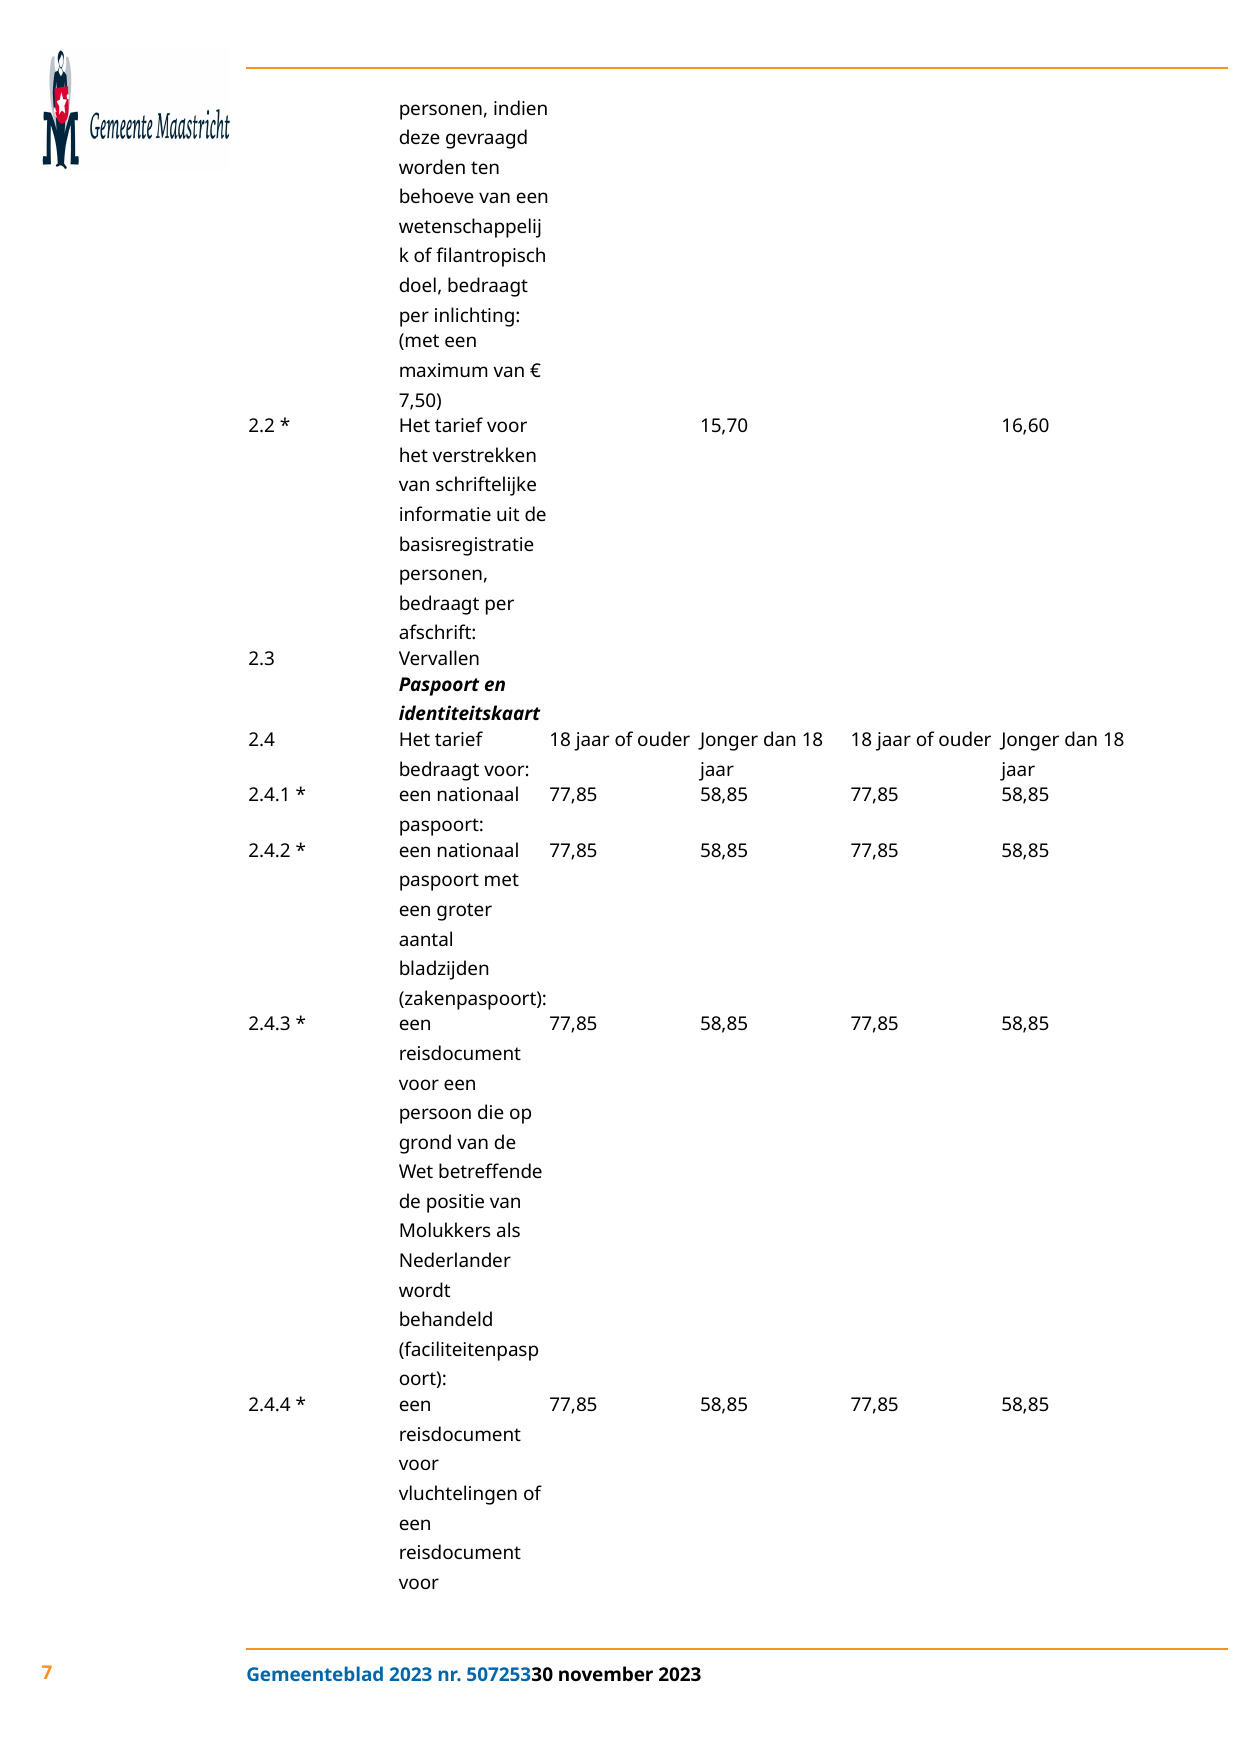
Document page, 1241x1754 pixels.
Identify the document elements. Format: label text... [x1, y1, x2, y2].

table_cell [248, 95, 398, 328]
table_cell 58,85 [700, 1391, 850, 1594]
table_cell 18 jaar of ouder [549, 726, 700, 782]
table_cell 58,85 [700, 837, 850, 1011]
picture [41, 47, 231, 172]
table_cell 77,85 [549, 1391, 700, 1594]
table_cell 58,85 [700, 782, 850, 837]
table_cell 58,85 [1001, 782, 1152, 837]
table_cell 2.3 [248, 645, 398, 671]
table_cell [549, 95, 700, 328]
table_cell [850, 671, 1001, 726]
table_cell 15,70 [700, 413, 850, 645]
table_cell [1001, 645, 1152, 671]
table_cell [549, 328, 700, 412]
table_cell Vervallen [399, 645, 549, 671]
table_cell een nationaal paspoort met een groter aantal bladzijden (zakenpaspoort): [399, 837, 549, 1011]
table_cell [700, 95, 850, 328]
table_cell [248, 328, 398, 412]
table_cell 77,85 [850, 782, 1001, 837]
table_cell Jonger dan 18 jaar [1001, 726, 1152, 782]
table_cell [700, 328, 850, 412]
table_cell Het tarief bedraagt voor: [399, 726, 549, 782]
table_cell [850, 413, 1001, 645]
table_cell een nationaal paspoort: [399, 782, 549, 837]
table_cell [1001, 95, 1152, 328]
table_cell [1001, 328, 1152, 412]
table_cell Het tarief voor het verstrekken van schriftelijke informatie uit de basisregistratie personen, bedraagt per afschrift: [399, 413, 549, 645]
table_cell een reisdocument voor vluchtelingen of een reisdocument voor [399, 1391, 549, 1594]
table_cell [700, 645, 850, 671]
table_cell [850, 328, 1001, 412]
table_cell 77,85 [549, 1011, 700, 1391]
table_cell [248, 671, 398, 726]
table_cell 77,85 [850, 1011, 1001, 1391]
table_cell 18 jaar of ouder [850, 726, 1001, 782]
table_cell 2.4.3 * [248, 1011, 398, 1391]
table_cell 58,85 [700, 1011, 850, 1391]
table_cell [1001, 671, 1152, 726]
table_cell 2.4.1 * [248, 782, 398, 837]
table_cell een reisdocument voor een persoon die op grond van de Wet betreffende de positie van Molukkers als Nederlander wordt behandeld (faciliteitenpaspoort): [399, 1011, 549, 1391]
table_cell 2.2 * [248, 413, 398, 645]
table_cell [700, 671, 850, 726]
table_cell 77,85 [850, 1391, 1001, 1594]
table_cell 77,85 [850, 837, 1001, 1011]
table_cell [549, 671, 700, 726]
table_cell (met een maximum van € 7,50) [399, 328, 549, 412]
table_cell 2.4.4 * [248, 1391, 398, 1594]
table_cell Paspoort en identiteitskaart [399, 671, 549, 726]
table_cell Jonger dan 18 jaar [700, 726, 850, 782]
table_cell 77,85 [549, 837, 700, 1011]
table_cell 58,85 [1001, 1391, 1152, 1594]
table_cell 16,60 [1001, 413, 1152, 645]
table_cell 58,85 [1001, 1011, 1152, 1391]
table_cell 2.4.2 * [248, 837, 398, 1011]
table_cell 2.4 [248, 726, 398, 782]
table_cell [850, 95, 1001, 328]
table_cell [850, 645, 1001, 671]
table_cell 58,85 [1001, 837, 1152, 1011]
table_cell 77,85 [549, 782, 700, 837]
table_cell personen, indien deze gevraagd worden ten behoeve van een wetenschappelijk of filantropisch doel, bedraagt per inlichting: [399, 95, 549, 328]
table_cell [549, 413, 700, 645]
table_cell [549, 645, 700, 671]
